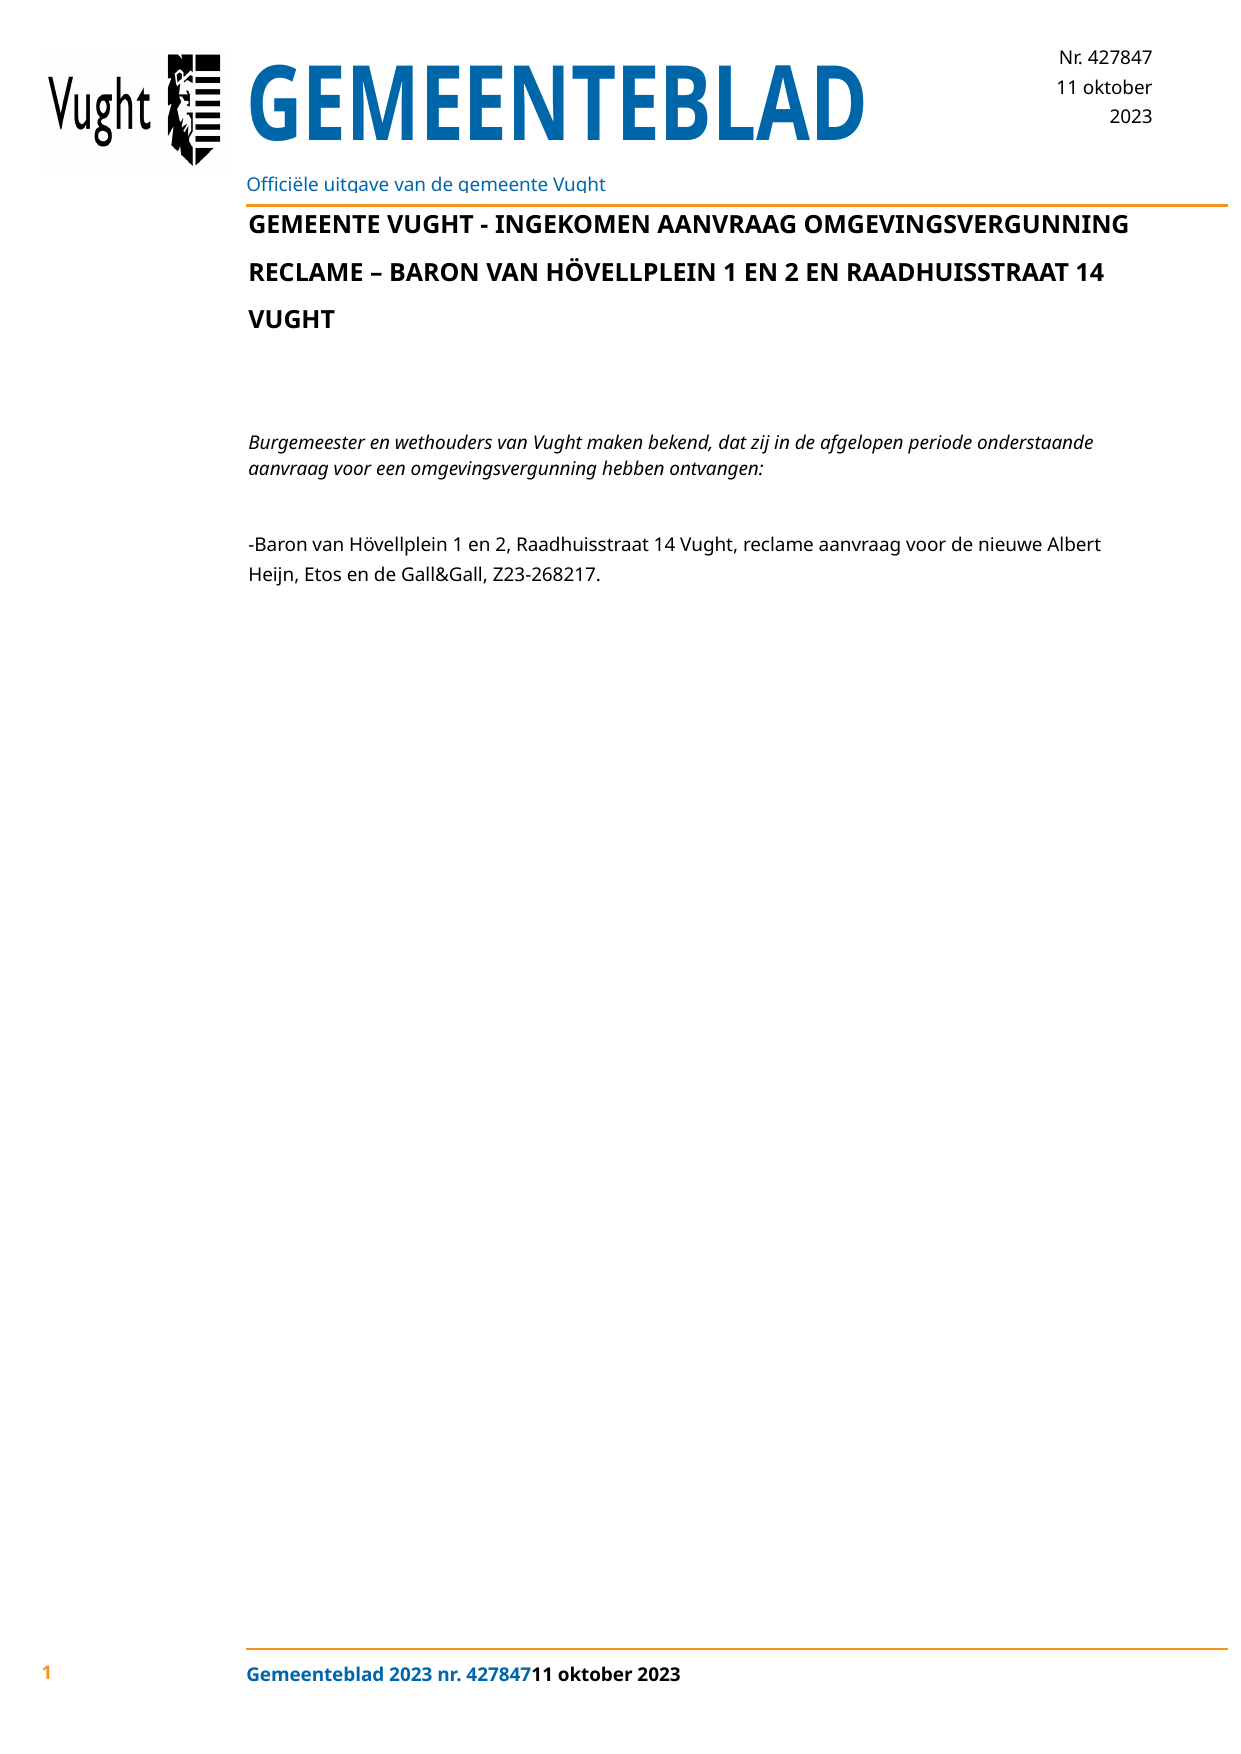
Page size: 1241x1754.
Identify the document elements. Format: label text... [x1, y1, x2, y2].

text -Baron van Hövellplein 1 en 2, Raadhuisstraat 14 Vught, reclame aanvraag voor de nieuwe Albert Heijn, Etos en de Gall&Gall, Z23-268217. [248, 531, 1152, 587]
picture [41, 47, 231, 172]
text GEMEENTE VUGHT - INGEKOMEN AANVRAAG OMGEVINGSVERGUNNING RECLAME – BARON VAN HÖVELLPLEIN 1 EN 2 EN RAADHUISSTRAAT 14 VUGHT [248, 207, 1152, 336]
text Burgemeester en wethouders van Vught maken bekend, dat zij in de afgelopen periode onderstaande aanvraag voor een omgevingsvergunning hebben ontvangen: [248, 429, 1152, 481]
